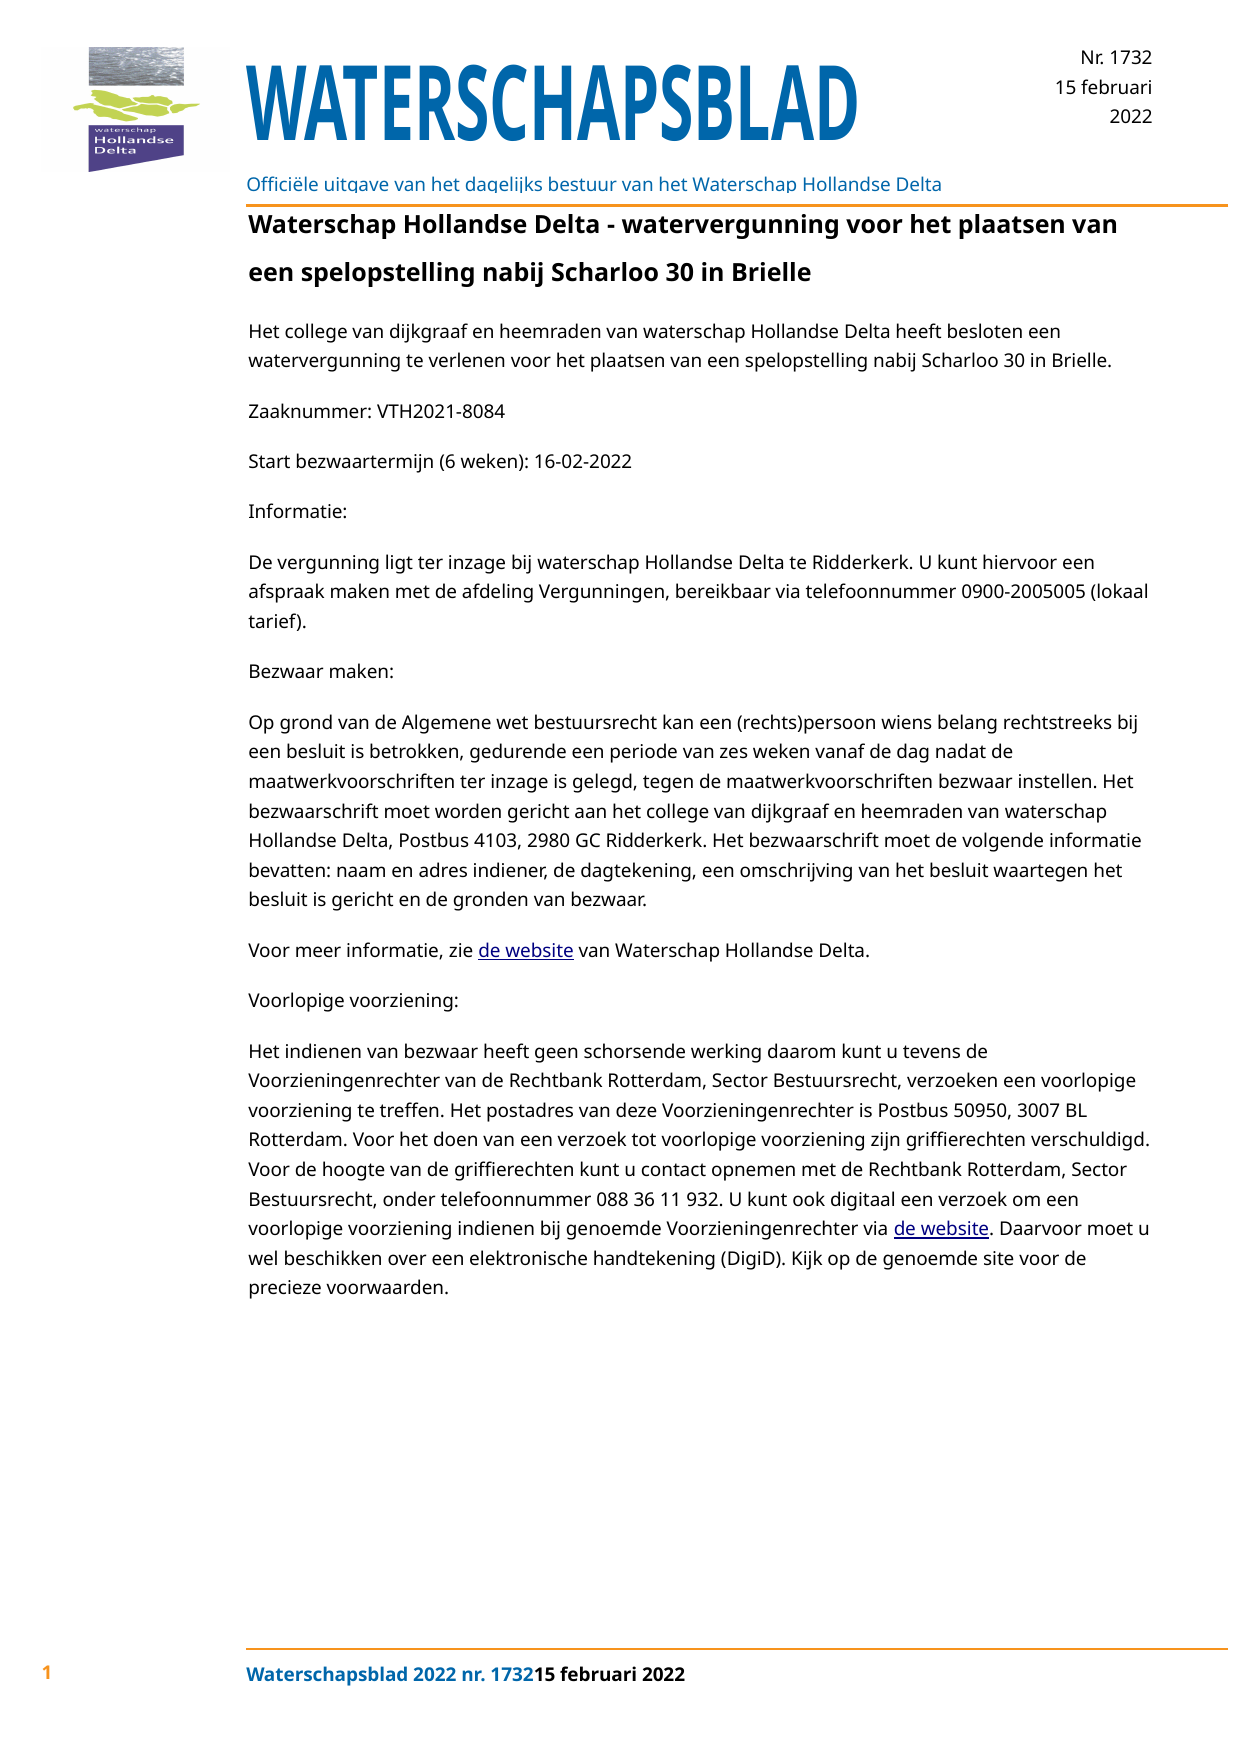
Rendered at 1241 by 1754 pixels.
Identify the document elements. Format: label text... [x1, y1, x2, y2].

text Het college van dijkgraaf en heemraden van waterschap Hollandse Delta heeft besloten een watervergunning te verlenen voor het plaatsen van een spelopstelling nabij Scharloo 30 in Brielle. [248, 318, 1152, 373]
text Informatie: [248, 499, 1152, 524]
text Start bezwaartermijn (6 weken): 16-02-2022 [248, 448, 1152, 474]
text Waterschap Hollandse Delta - watervergunning voor het plaatsen van een spelopstelling nabij Scharloo 30 in Brielle [248, 207, 1152, 288]
text Bezwaar maken: [248, 659, 1152, 684]
text Voorlopige voorziening: [248, 987, 1152, 1013]
text Zaaknummer: VTH2021-8084 [248, 398, 1152, 424]
picture [41, 47, 231, 172]
text Het indienen van bezwaar heeft geen schorsende werking daarom kunt u tevens de Voorzieningenrechter van de Rechtbank Rotterdam, Sector Bestuursrecht, verzoeken een voorlopige voorziening te treffen. Het postadres van deze Voorzieningenrechter is Postbus 50950, 3007 BL Rotterdam. Voor het doen van een verzoek tot voorlopige voorziening zijn griffierechten verschuldigd. Voor de hoogte van de griffierechten kunt u contact opnemen met de Rechtbank Rotterdam, Sector Bestuursrecht, onder telefoonnummer 088 36 11 932. U kunt ook digitaal een verzoek om een voorlopige voorziening indienen bij genoemde Voorzieningenrechter via de website. Daarvoor moet u wel beschikken over een elektronische handtekening (DigiD). Kijk op de genoemde site voor de precieze voorwaarden. [248, 1038, 1152, 1300]
text De vergunning ligt ter inzage bij waterschap Hollandse Delta te Ridderkerk. U kunt hiervoor een afspraak maken met de afdeling Vergunningen, bereikbaar via telefoonnummer 0900-2005005 (lokaal tarief). [248, 549, 1152, 634]
text Op grond van de Algemene wet bestuursrecht kan een (rechts)persoon wiens belang rechtstreeks bij een besluit is betrokken, gedurende een periode van zes weken vanaf de dag nadat de maatwerkvoorschriften ter inzage is gelegd, tegen de maatwerkvoorschriften bezwaar instellen. Het bezwaarschrift moet worden gericht aan het college van dijkgraaf en heemraden van waterschap Hollandse Delta, Postbus 4103, 2980 GC Ridderkerk. Het bezwaarschrift moet de volgende informatie bevatten: naam en adres indiener, de dagtekening, een omschrijving van het besluit waartegen het besluit is gericht en de gronden van bezwaar. [248, 709, 1152, 912]
text Voor meer informatie, zie de website van Waterschap Hollandse Delta. [248, 937, 1152, 963]
